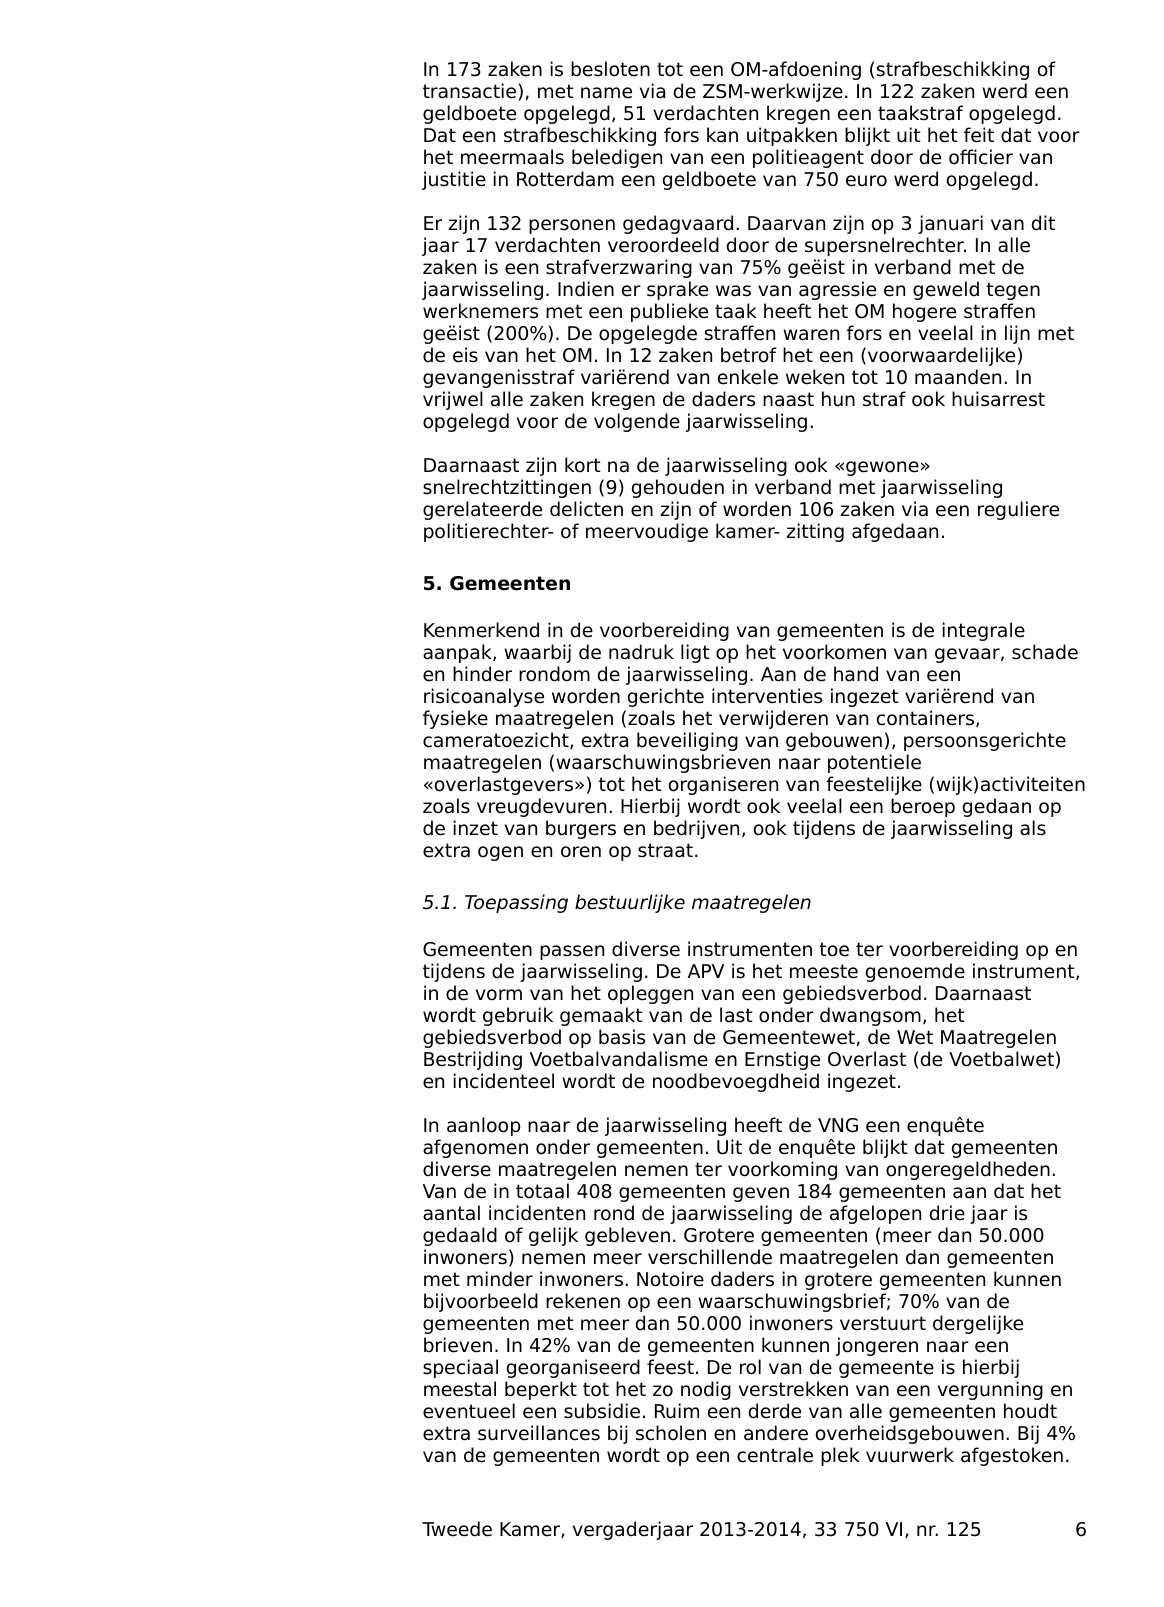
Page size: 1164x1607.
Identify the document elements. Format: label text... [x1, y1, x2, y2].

text In aanloop naar de jaarwisseling heeft de VNG een enquête afgenomen onder gemeenten. Uit de enquête blijkt dat gemeenten diverse maatregelen nemen ter voorkoming van ongeregeldheden. Van de in totaal 408 gemeenten geven 184 gemeenten aan dat het aantal incidenten rond de jaarwisseling de afgelopen drie jaar is gedaald of gelijk gebleven. Grotere gemeenten (meer dan 50.000 inwoners) nemen meer verschillende maatregelen dan gemeenten met minder inwoners. Notoire daders in grotere gemeenten kunnen bijvoorbeeld rekenen op een waarschuwingsbrief; 70% van de gemeenten met meer dan 50.000 inwoners verstuurt dergelijke brieven. In 42% van de gemeenten kunnen jongeren naar een speciaal georganiseerd feest. De rol van de gemeente is hierbij meestal beperkt tot het zo nodig verstrekken van een vergunning en eventueel een subsidie. Ruim een derde van alle gemeenten houdt extra surveillances bij scholen en andere overheidsgebouwen. Bij 4% van de gemeenten wordt op een centrale plek vuurwerk afgestoken. [422, 1115, 1087, 1466]
text In 173 zaken is besloten tot een OM-afdoening (strafbeschikking of transactie), met name via de ZSM-werkwijze. In 122 zaken werd een geldboete opgelegd, 51 verdachten kregen een taakstraf opgelegd. Dat een strafbeschikking fors kan uitpakken blijkt uit het feit dat voor het meermaals beledigen van een politieagent door de officier van justitie in Rotterdam een geldboete van 750 euro werd opgelegd. [422, 59, 1087, 191]
text Kenmerkend in de voorbereiding van gemeenten is de integrale aanpak, waarbij de nadruk ligt op het voorkomen van gevaar, schade en hinder rondom de jaarwisseling. Aan de hand van een risicoanalyse worden gerichte interventies ingezet variërend van fysieke maatregelen (zoals het verwijderen van containers, cameratoezicht, extra beveiliging van gebouwen), persoonsgerichte maatregelen (waarschuwingsbrieven naar potentiele «overlastgevers») tot het organiseren van feestelijke (wijk)activiteiten zoals vreugdevuren. Hierbij wordt ook veelal een beroep gedaan op de inzet van burgers en bedrijven, ook tijdens de jaarwisseling als extra ogen en oren op straat. [422, 620, 1087, 862]
text Er zijn 132 personen gedagvaard. Daarvan zijn op 3 januari van dit jaar 17 verdachten veroordeeld door de supersnelrechter. In alle zaken is een strafverzwaring van 75% geëist in verband met de jaarwisseling. Indien er sprake was van agressie en geweld tegen werknemers met een publieke taak heeft het OM hogere straffen geëist (200%). De opgelegde straffen waren fors en veelal in lijn met de eis van het OM. In 12 zaken betrof het een (voorwaardelijke) gevangenisstraf variërend van enkele weken tot 10 maanden. In vrijwel alle zaken kregen de daders naast hun straf ook huisarrest opgelegd voor de volgende jaarwisseling. [422, 213, 1087, 433]
subtitle 5. Gemeenten [422, 573, 1087, 595]
subtitle 5.1. Toepassing bestuurlijke maatregelen [422, 892, 1087, 914]
text Daarnaast zijn kort na de jaarwisseling ook «gewone» snelrechtzittingen (9) gehouden in verband met jaarwisseling gerelateerde delicten en zijn of worden 106 zaken via een reguliere politierechter- of meervoudige kamer- zitting afgedaan. [422, 455, 1087, 543]
text Gemeenten passen diverse instrumenten toe ter voorbereiding op en tijdens de jaarwisseling. De APV is het meeste genoemde instrument, in de vorm van het opleggen van een gebiedsverbod. Daarnaast wordt gebruik gemaakt van de last onder dwangsom, het gebiedsverbod op basis van de Gemeentewet, de Wet Maatregelen Bestrijding Voetbalvandalisme en Ernstige Overlast (de Voetbalwet) en incidenteel wordt de noodbevoegdheid ingezet. [422, 939, 1087, 1093]
